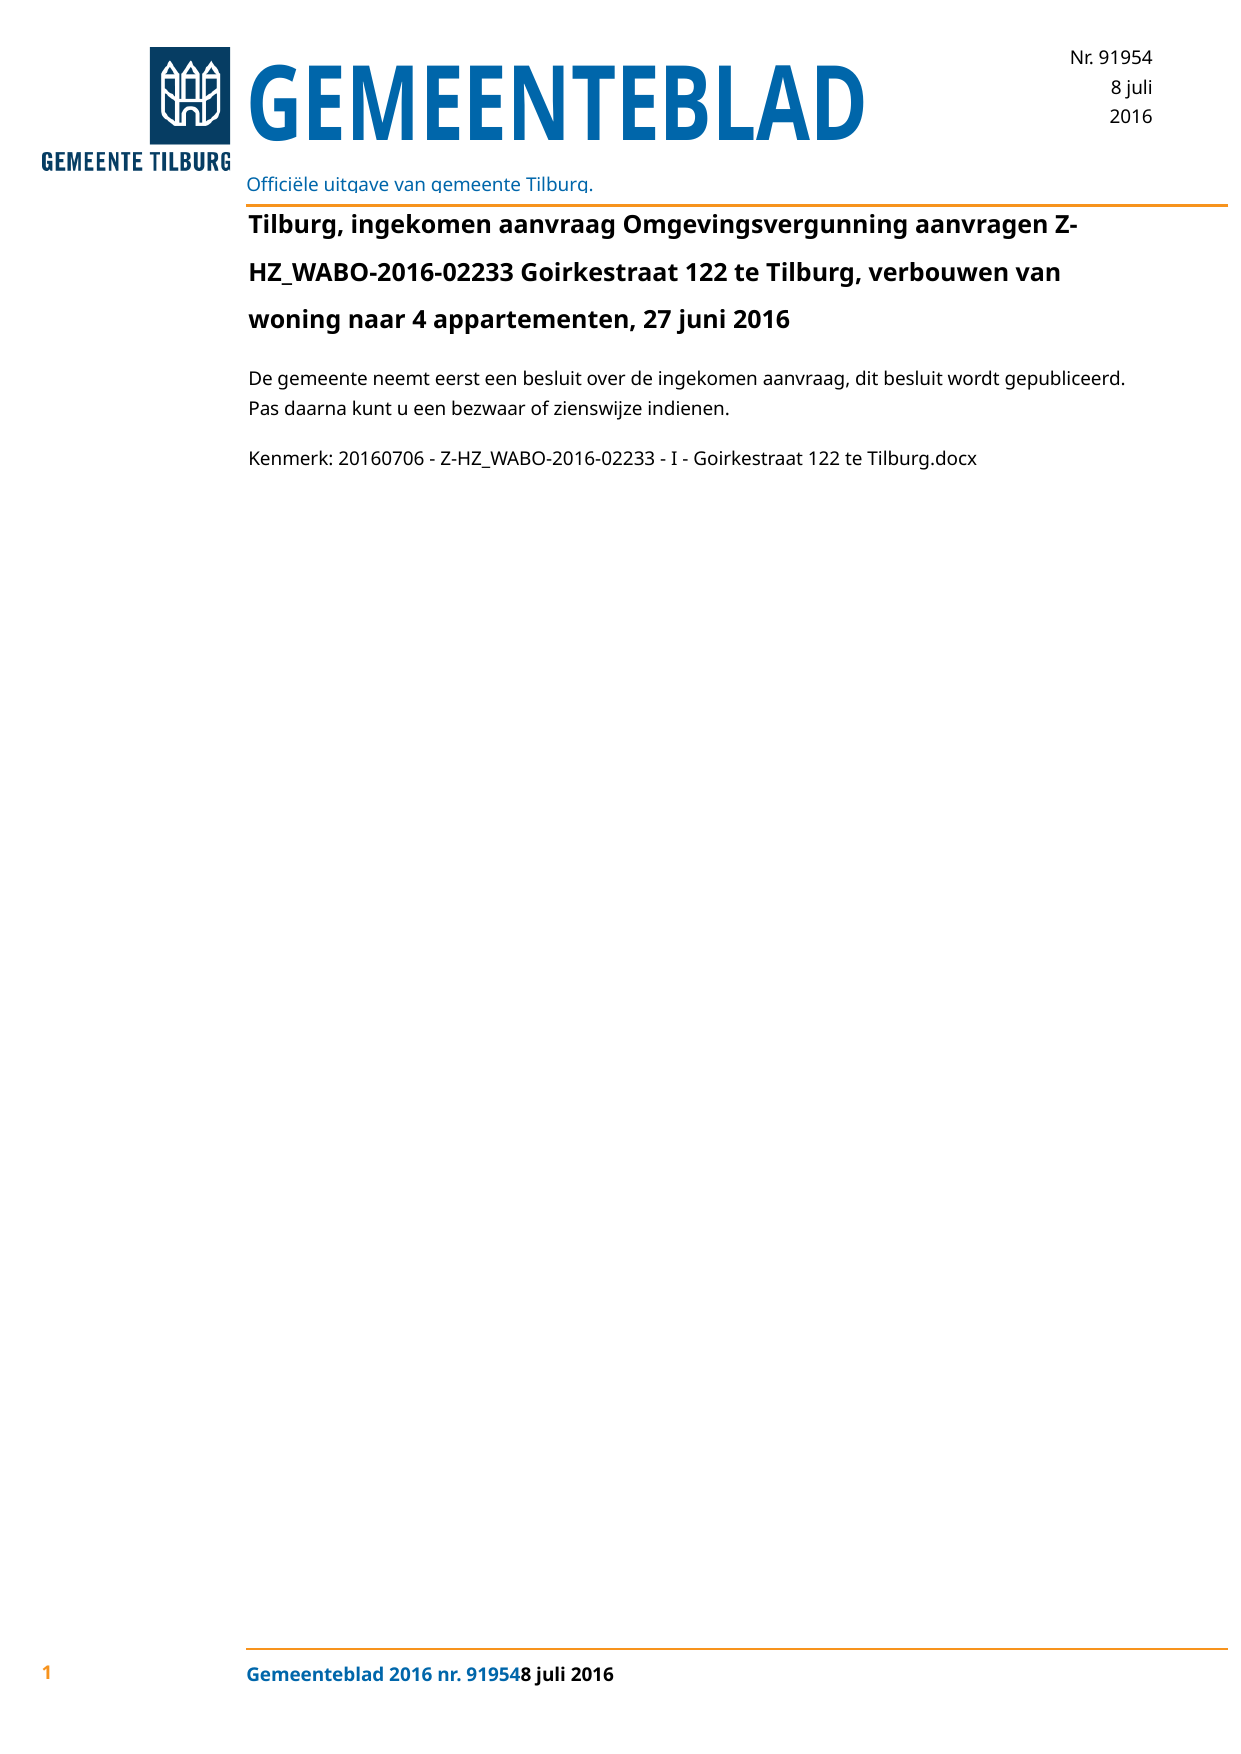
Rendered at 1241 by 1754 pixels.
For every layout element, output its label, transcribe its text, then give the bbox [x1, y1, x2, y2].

picture [41, 47, 231, 172]
text De gemeente neemt eerst een besluit over de ingekomen aanvraag, dit besluit wordt gepubliceerd. Pas daarna kunt u een bezwaar of zienswijze indienen. [248, 366, 1152, 421]
text Kenmerk: 20160706 - Z-HZ_WABO-2016-02233 - I - Goirkestraat 122 te Tilburg.docx [248, 446, 1152, 471]
text Tilburg, ingekomen aanvraag Omgevingsvergunning aanvragen Z-HZ_WABO-2016-02233 Goirkestraat 122 te Tilburg, verbouwen van woning naar 4 appartementen, 27 juni 2016 [248, 207, 1152, 336]
